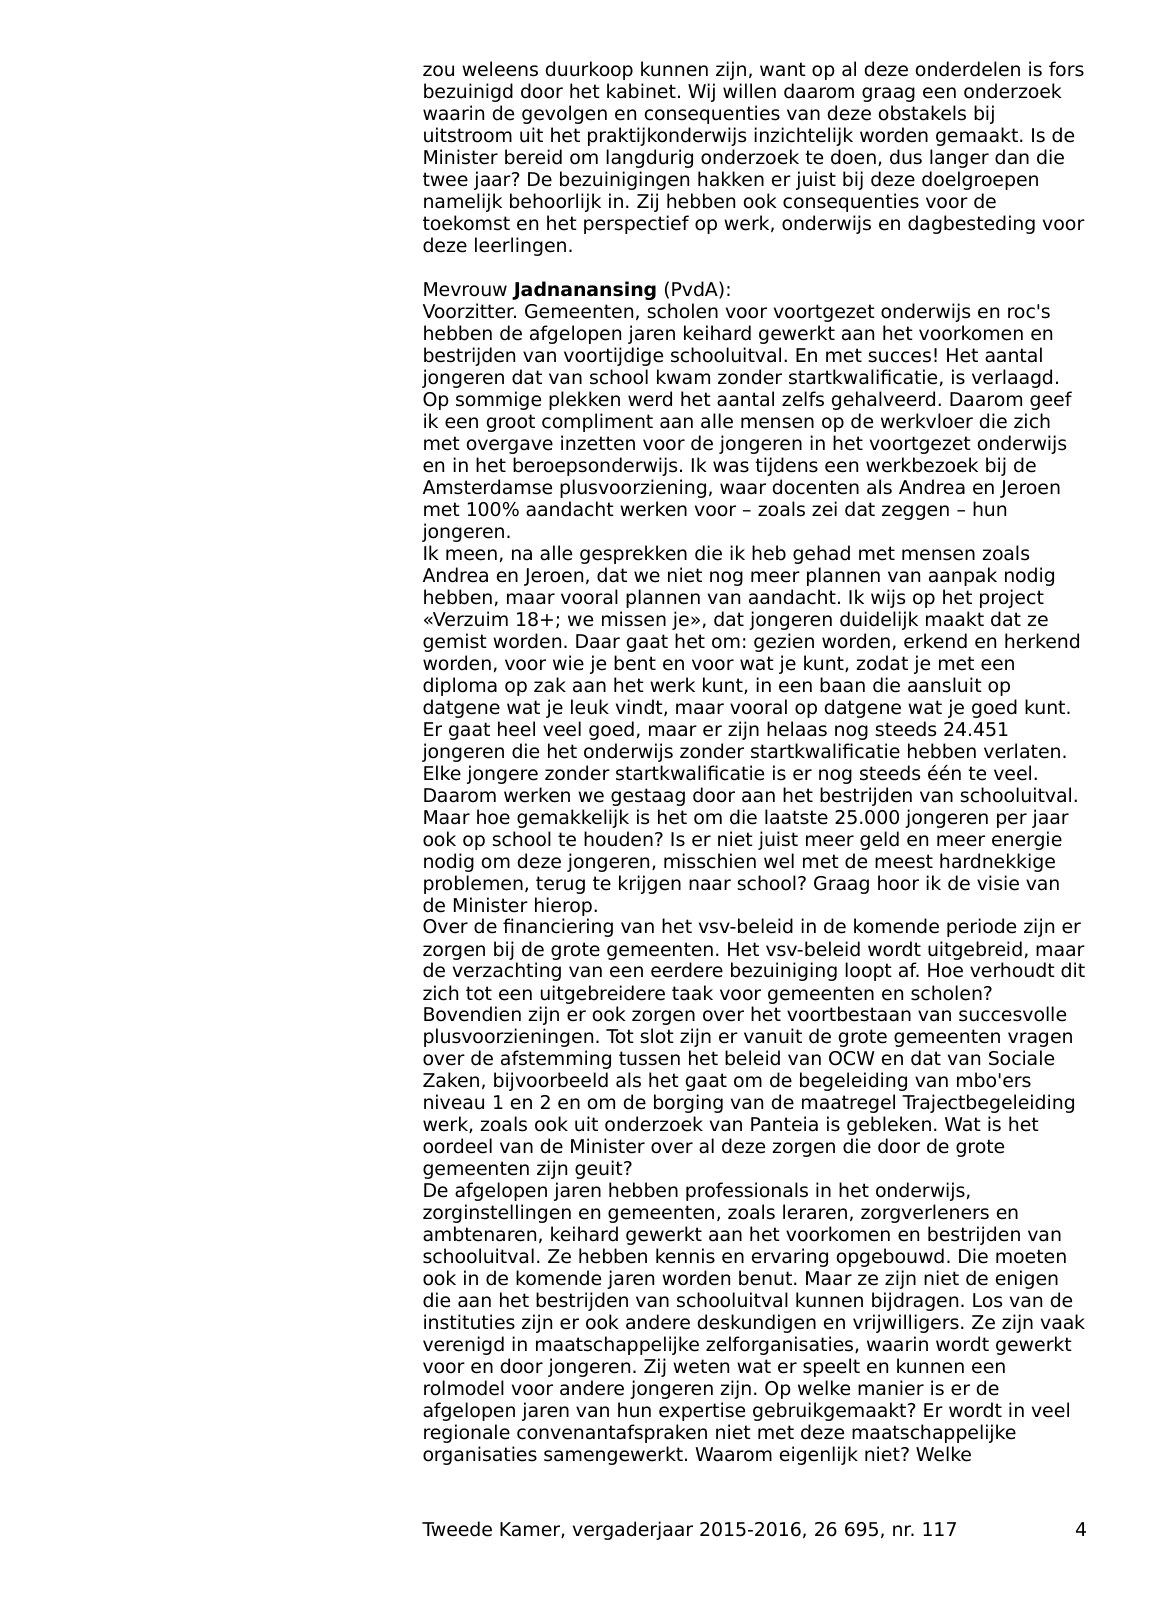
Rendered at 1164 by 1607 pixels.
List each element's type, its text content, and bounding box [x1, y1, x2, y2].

text zou weleens duurkoop kunnen zijn, want op al deze onderdelen is fors bezuinigd door het kabinet. Wij willen daarom graag een onderzoek waarin de gevolgen en consequenties van deze obstakels bij uitstroom uit het praktijkonderwijs inzichtelijk worden gemaakt. Is de Minister bereid om langdurig onderzoek te doen, dus langer dan die twee jaar? De bezuinigingen hakken er juist bij deze doelgroepen namelijk behoorlijk in. Zij hebben ook consequenties voor de toekomst en het perspectief op werk, onderwijs en dagbesteding voor deze leerlingen. [422, 59, 1087, 257]
text Voorzitter. Gemeenten, scholen voor voortgezet onderwijs en roc's hebben de afgelopen jaren keihard gewerkt aan het voorkomen en bestrijden van voortijdige schooluitval. En met succes! Het aantal jongeren dat van school kwam zonder startkwalificatie, is verlaagd. Op sommige plekken werd het aantal zelfs gehalveerd. Daarom geef ik een groot compliment aan alle mensen op de werkvloer die zich met overgave inzetten voor de jongeren in het voortgezet onderwijs en in het beroepsonderwijs. Ik was tijdens een werkbezoek bij de Amsterdamse plusvoorziening, waar docenten als Andrea en Jeroen met 100% aandacht werken voor – zoals zei dat zeggen – hun jongeren. [422, 301, 1087, 543]
text Over de financiering van het vsv-beleid in de komende periode zijn er zorgen bij de grote gemeenten. Het vsv-beleid wordt uitgebreid, maar de verzachting van een eerdere bezuiniging loopt af. Hoe verhoudt dit zich tot een uitgebreidere taak voor gemeenten en scholen? Bovendien zijn er ook zorgen over het voortbestaan van succesvolle plusvoorzieningen. Tot slot zijn er vanuit de grote gemeenten vragen over de afstemming tussen het beleid van OCW en dat van Sociale Zaken, bijvoorbeeld als het gaat om de begeleiding van mbo'ers niveau 1 en 2 en om de borging van de maatregel Trajectbegeleiding werk, zoals ook uit onderzoek van Panteia is gebleken. Wat is het oordeel van de Minister over al deze zorgen die door de grote gemeenten zijn geuit? [422, 916, 1087, 1180]
text Ik meen, na alle gesprekken die ik heb gehad met mensen zoals Andrea en Jeroen, dat we niet nog meer plannen van aanpak nodig hebben, maar vooral plannen van aandacht. Ik wijs op het project «Verzuim 18+; we missen je», dat jongeren duidelijk maakt dat ze gemist worden. Daar gaat het om: gezien worden, erkend en herkend worden, voor wie je bent en voor wat je kunt, zodat je met een diploma op zak aan het werk kunt, in een baan die aansluit op datgene wat je leuk vindt, maar vooral op datgene wat je goed kunt. [422, 543, 1087, 719]
text Er gaat heel veel goed, maar er zijn helaas nog steeds 24.451 jongeren die het onderwijs zonder startkwalificatie hebben verlaten. Elke jongere zonder startkwalificatie is er nog steeds één te veel. Daarom werken we gestaag door aan het bestrijden van schooluitval. Maar hoe gemakkelijk is het om die laatste 25.000 jongeren per jaar ook op school te houden? Is er niet juist meer geld en meer energie nodig om deze jongeren, misschien wel met de meest hardnekkige problemen, terug te krijgen naar school? Graag hoor ik de visie van de Minister hierop. [422, 719, 1087, 916]
text Mevrouw Jadnanansing (PvdA): [422, 279, 1087, 301]
text De afgelopen jaren hebben professionals in het onderwijs, zorginstellingen en gemeenten, zoals leraren, zorgverleners en ambtenaren, keihard gewerkt aan het voorkomen en bestrijden van schooluitval. Ze hebben kennis en ervaring opgebouwd. Die moeten ook in de komende jaren worden benut. Maar ze zijn niet de enigen die aan het bestrijden van schooluitval kunnen bijdragen. Los van de instituties zijn er ook andere deskundigen en vrijwilligers. Ze zijn vaak verenigd in maatschappelijke zelforganisaties, waarin wordt gewerkt voor en door jongeren. Zij weten wat er speelt en kunnen een rolmodel voor andere jongeren zijn. Op welke manier is er de afgelopen jaren van hun expertise gebruikgemaakt? Er wordt in veel regionale convenantafspraken niet met deze maatschappelijke organisaties samengewerkt. Waarom eigenlijk niet? Welke [422, 1180, 1087, 1466]
